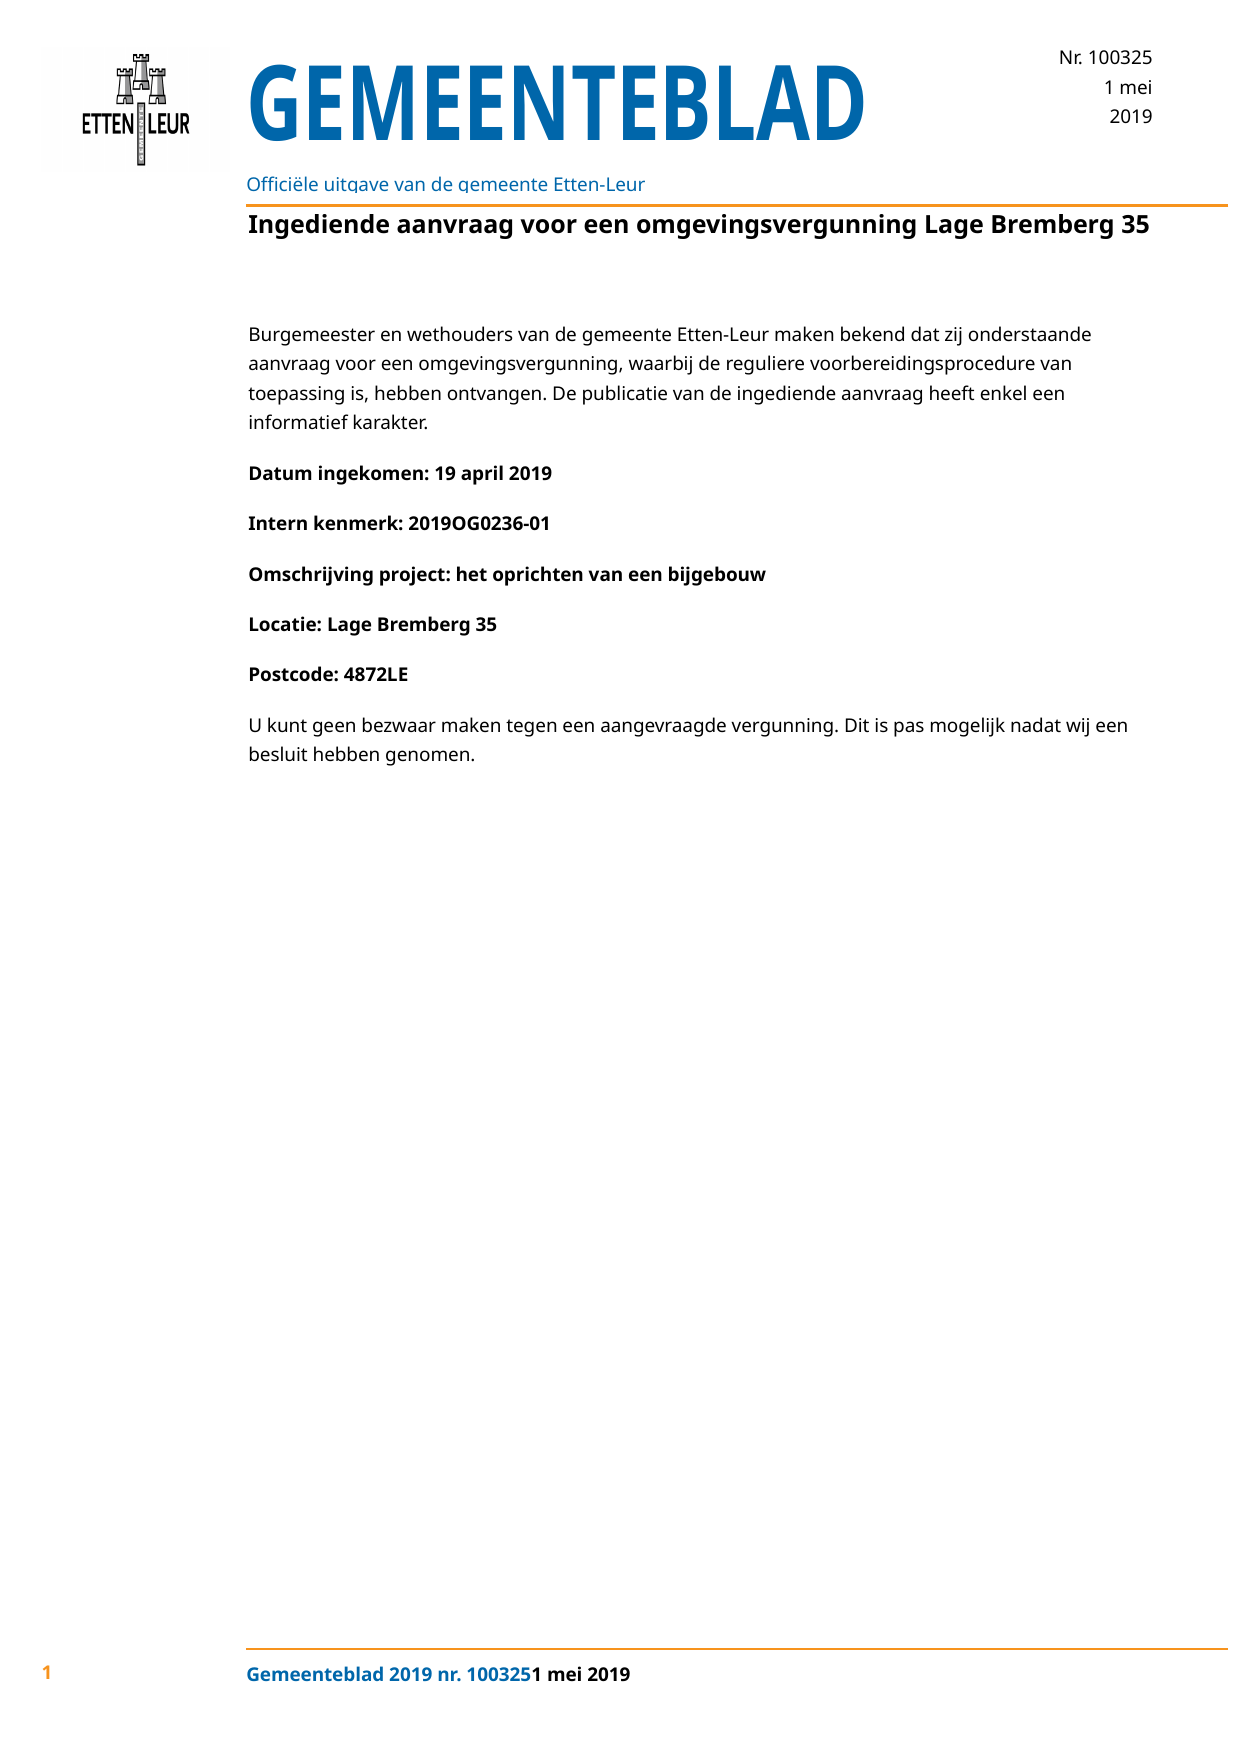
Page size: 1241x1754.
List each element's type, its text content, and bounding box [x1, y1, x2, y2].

text Omschrijving project: het oprichten van een bijgebouw [248, 561, 1152, 586]
text Intern kenmerk: 2019OG0236-01 [248, 510, 1152, 536]
text Postcode: 4872LE [248, 662, 1152, 687]
text Ingediende aanvraag voor een omgevingsvergunning Lage Bremberg 35 [248, 207, 1152, 241]
text U kunt geen bezwaar maken tegen een aangevraagde vergunning. Dit is pas mogelijk nadat wij een besluit hebben genomen. [248, 712, 1152, 767]
text Datum ingekomen: 19 april 2019 [248, 460, 1152, 486]
text Locatie: Lage Bremberg 35 [248, 611, 1152, 637]
text Burgemeester en wethouders van de gemeente Etten-Leur maken bekend dat zij onderstaande aanvraag voor een omgevingsvergunning, waarbij de reguliere voorbereidingsprocedure van toepassing is, hebben ontvangen. De publicatie van de ingediende aanvraag heeft enkel een informatief karakter. [248, 321, 1152, 435]
picture [41, 47, 231, 172]
